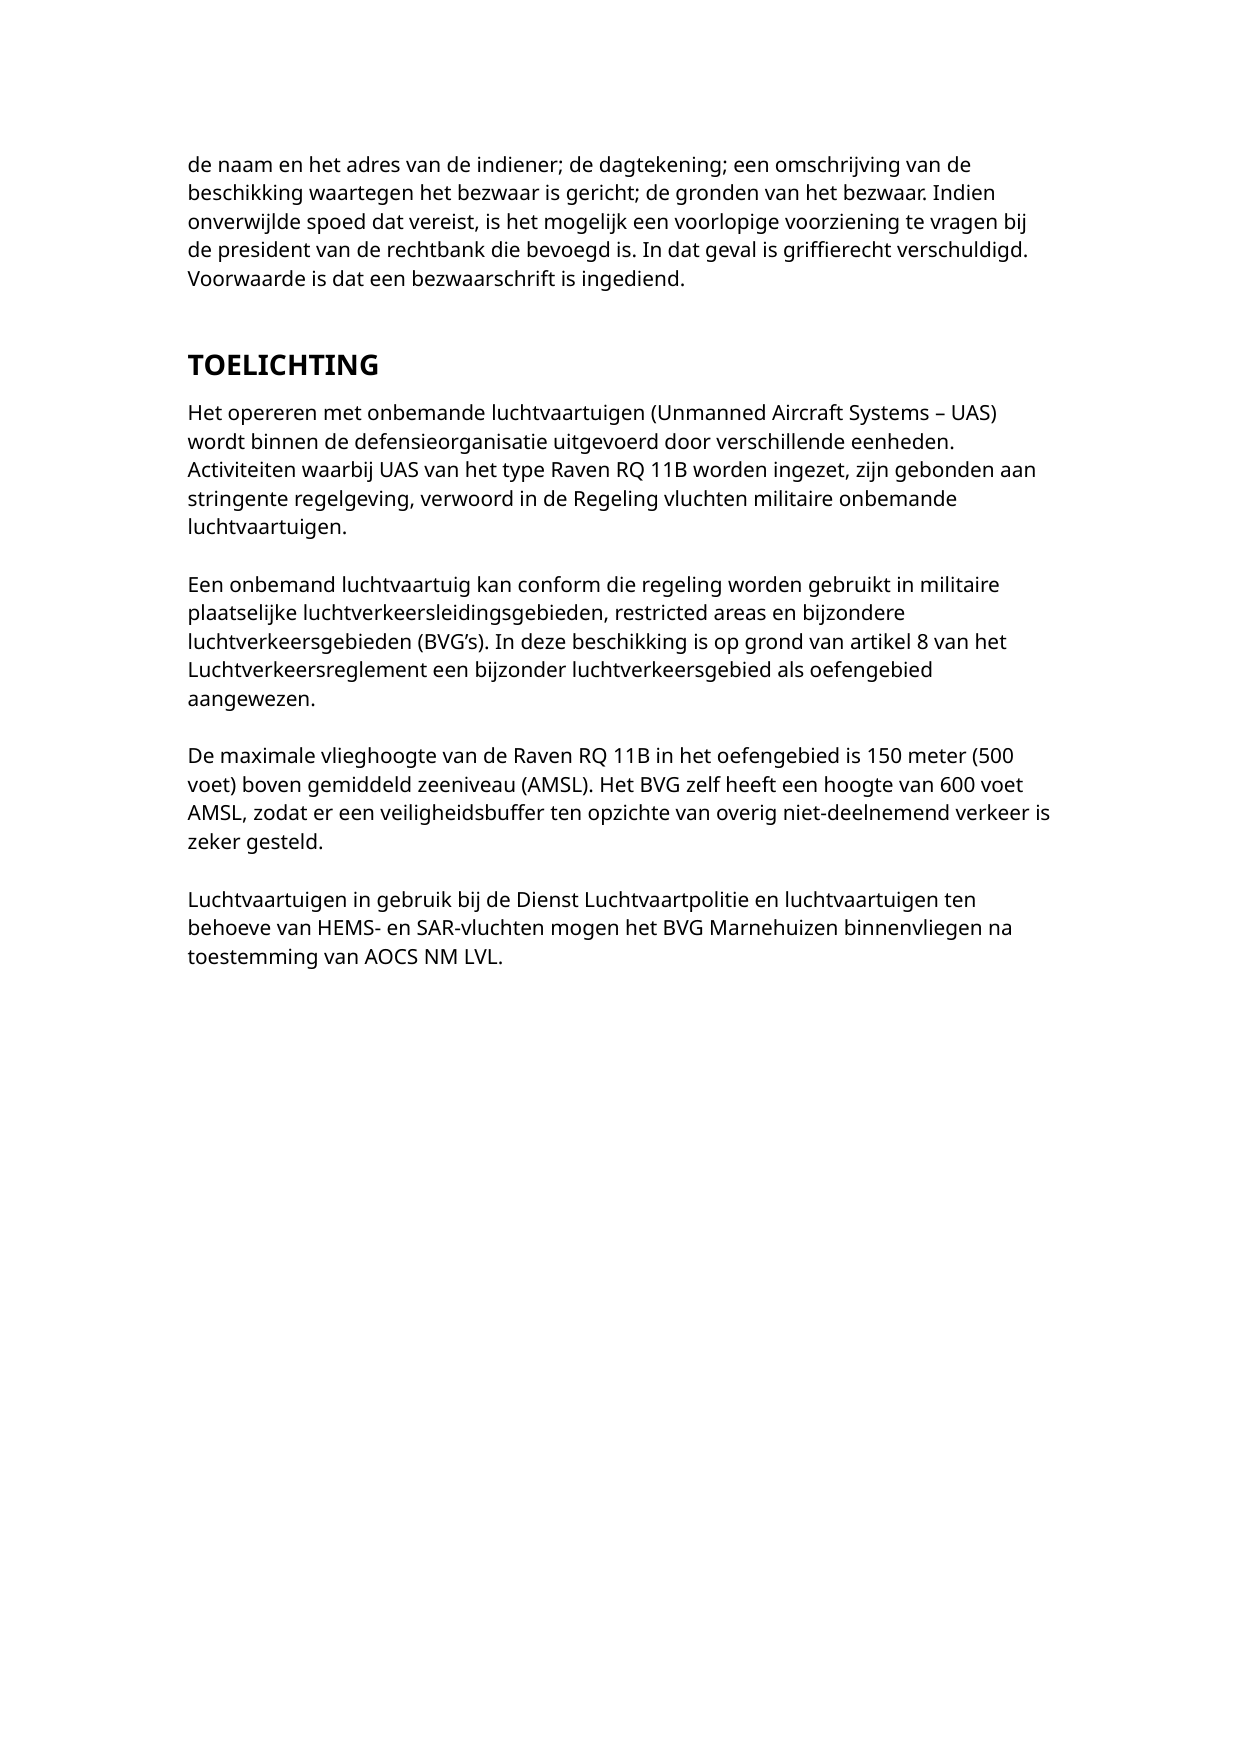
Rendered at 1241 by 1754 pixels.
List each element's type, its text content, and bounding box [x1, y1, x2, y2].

text Luchtvaartuigen in gebruik bij de Dienst Luchtvaartpolitie en luchtvaartuigen ten behoeve van HEMS- en SAR-vluchten mogen het BVG Marnehuizen binnenvliegen na toestemming van AOCS NM LVL. [187, 885, 1053, 970]
text de naam en het adres van de indiener; de dagtekening; een omschrijving van de beschikking waartegen het bezwaar is gericht; de gronden van het bezwaar. Indien onverwijlde spoed dat vereist, is het mogelijk een voorlopige voorziening te vragen bij de president van de rechtbank die bevoegd is. In dat geval is griffierecht verschuldigd. Voorwaarde is dat een bezwaarschrift is ingediend. [187, 150, 1053, 292]
subtitle TOELICHTING [187, 345, 1053, 383]
text De maximale vlieghoogte van de Raven RQ 11B in het oefengebied is 150 meter (500 voet) boven gemiddeld zeeniveau (AMSL). Het BVG zelf heeft een hoogte van 600 voet AMSL, zodat er een veiligheidsbuffer ten opzichte van overig niet-deelnemend verkeer is zeker gesteld. [187, 742, 1053, 855]
text Het opereren met onbemande luchtvaartuigen (Unmanned Aircraft Systems – UAS) wordt binnen de defensieorganisatie uitgevoerd door verschillende eenheden. Activiteiten waarbij UAS van het type Raven RQ 11B worden ingezet, zijn gebonden aan stringente regelgeving, verwoord in de Regeling vluchten militaire onbemande luchtvaartuigen. [187, 398, 1053, 541]
text Een onbemand luchtvaartuig kan conform die regeling worden gebruikt in militaire plaatselijke luchtverkeersleidingsgebieden, restricted areas en bijzondere luchtverkeersgebieden (BVG’s). In deze beschikking is op grond van artikel 8 van het Luchtverkeersreglement een bijzonder luchtverkeersgebied als oefengebied aangewezen. [187, 570, 1053, 712]
